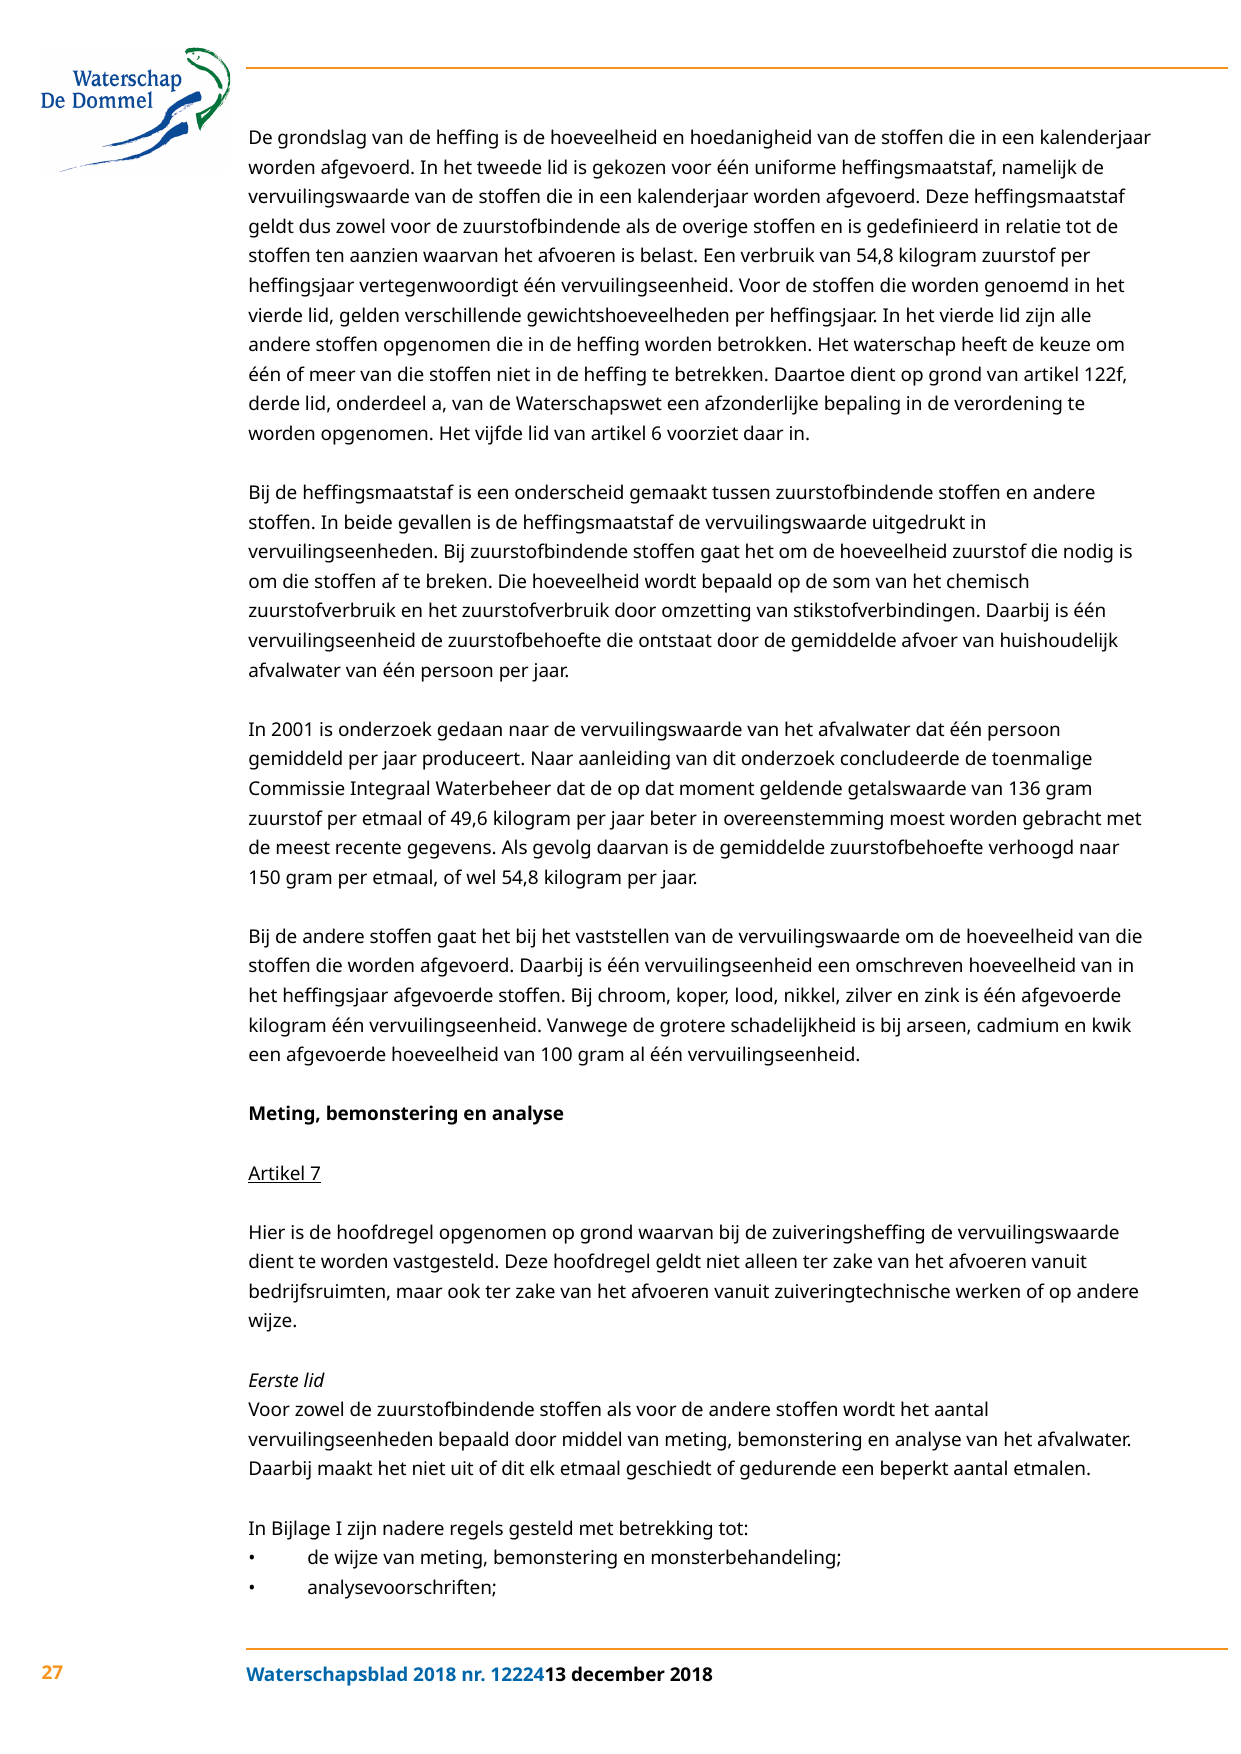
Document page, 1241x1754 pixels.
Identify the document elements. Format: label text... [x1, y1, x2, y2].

text Voor zowel de zuurstofbindende stoffen als voor de andere stoffen wordt het aantal vervuilingseenheden bepaald door middel van meting, bemonstering en analyse van het afvalwater. Daarbij maakt het niet uit of dit elk etmaal geschiedt of gedurende een beperkt aantal etmalen. [248, 1396, 1152, 1481]
list analysevoorschriften; [248, 1574, 1152, 1600]
list de wijze van meting, bemonstering en monsterbehandeling; [248, 1544, 1152, 1570]
text Hier is de hoofdregel opgenomen op grond waarvan bij de zuiveringsheffing de vervuilingswaarde dient te worden vastgesteld. Deze hoofdregel geldt niet alleen ter zake van het afvoeren vanuit bedrijfsruimten, maar ook ter zake van het afvoeren vanuit zuiveringtechnische werken of op andere wijze. [248, 1219, 1152, 1333]
text In 2001 is onderzoek gedaan naar de vervuilingswaarde van het afvalwater dat één persoon gemiddeld per jaar produceert. Naar aanleiding van dit onderzoek concludeerde de toenmalige Commissie Integraal Waterbeheer dat de op dat moment geldende getalswaarde van 136 gram zuurstof per etmaal of 49,6 kilogram per jaar beter in overeenstemming moest worden gebracht met de meest recente gegevens. Als gevolg daarvan is de gemiddelde zuurstofbehoefte verhoogd naar 150 gram per etmaal, of wel 54,8 kilogram per jaar. [248, 716, 1152, 890]
text Artikel 7 [248, 1160, 1152, 1186]
text In Bijlage I zijn nadere regels gesteld met betrekking tot: [248, 1515, 1152, 1541]
text Eerste lid [248, 1367, 1152, 1393]
picture [41, 47, 231, 172]
text De grondslag van de heffing is de hoeveelheid en hoedanigheid van de stoffen die in een kalenderjaar worden afgevoerd. In het tweede lid is gekozen voor één uniforme heffingsmaatstaf, namelijk de vervuilingswaarde van de stoffen die in een kalenderjaar worden afgevoerd. Deze heffingsmaatstaf geldt dus zowel voor de zuurstofbindende als de overige stoffen en is gedefinieerd in relatie tot de stoffen ten aanzien waarvan het afvoeren is belast. Een verbruik van 54,8 kilogram zuurstof per heffingsjaar vertegenwoordigt één vervuilingseenheid. Voor de stoffen die worden genoemd in het vierde lid, gelden verschillende gewichtshoeveelheden per heffingsjaar. In het vierde lid zijn alle andere stoffen opgenomen die in de heffing worden betrokken. Het waterschap heeft de keuze om één of meer van die stoffen niet in de heffing te betrekken. Daartoe dient op grond van artikel 122f, derde lid, onderdeel a, van de Waterschapswet een afzonderlijke bepaling in de verordening te worden opgenomen. Het vijfde lid van artikel 6 voorziet daar in. [248, 124, 1152, 446]
text Meting, bemonstering en analyse [248, 1101, 1152, 1126]
text Bij de andere stoffen gaat het bij het vaststellen van de vervuilingswaarde om de hoeveelheid van die stoffen die worden afgevoerd. Daarbij is één vervuilingseenheid een omschreven hoeveelheid van in het heffingsjaar afgevoerde stoffen. Bij chroom, koper, lood, nikkel, zilver en zink is één afgevoerde kilogram één vervuilingseenheid. Vanwege de grotere schadelijkheid is bij arseen, cadmium en kwik een afgevoerde hoeveelheid van 100 gram al één vervuilingseenheid. [248, 923, 1152, 1067]
text Bij de heffingsmaatstaf is een onderscheid gemaakt tussen zuurstofbindende stoffen en andere stoffen. In beide gevallen is de heffingsmaatstaf de vervuilingswaarde uitgedrukt in vervuilingseenheden. Bij zuurstofbindende stoffen gaat het om de hoeveelheid zuurstof die nodig is om die stoffen af te breken. Die hoeveelheid wordt bepaald op de som van het chemisch zuurstofverbruik en het zuurstofverbruik door omzetting van stikstofverbindingen. Daarbij is één vervuilingseenheid de zuurstofbehoefte die ontstaat door de gemiddelde afvoer van huishoudelijk afvalwater van één persoon per jaar. [248, 479, 1152, 683]
